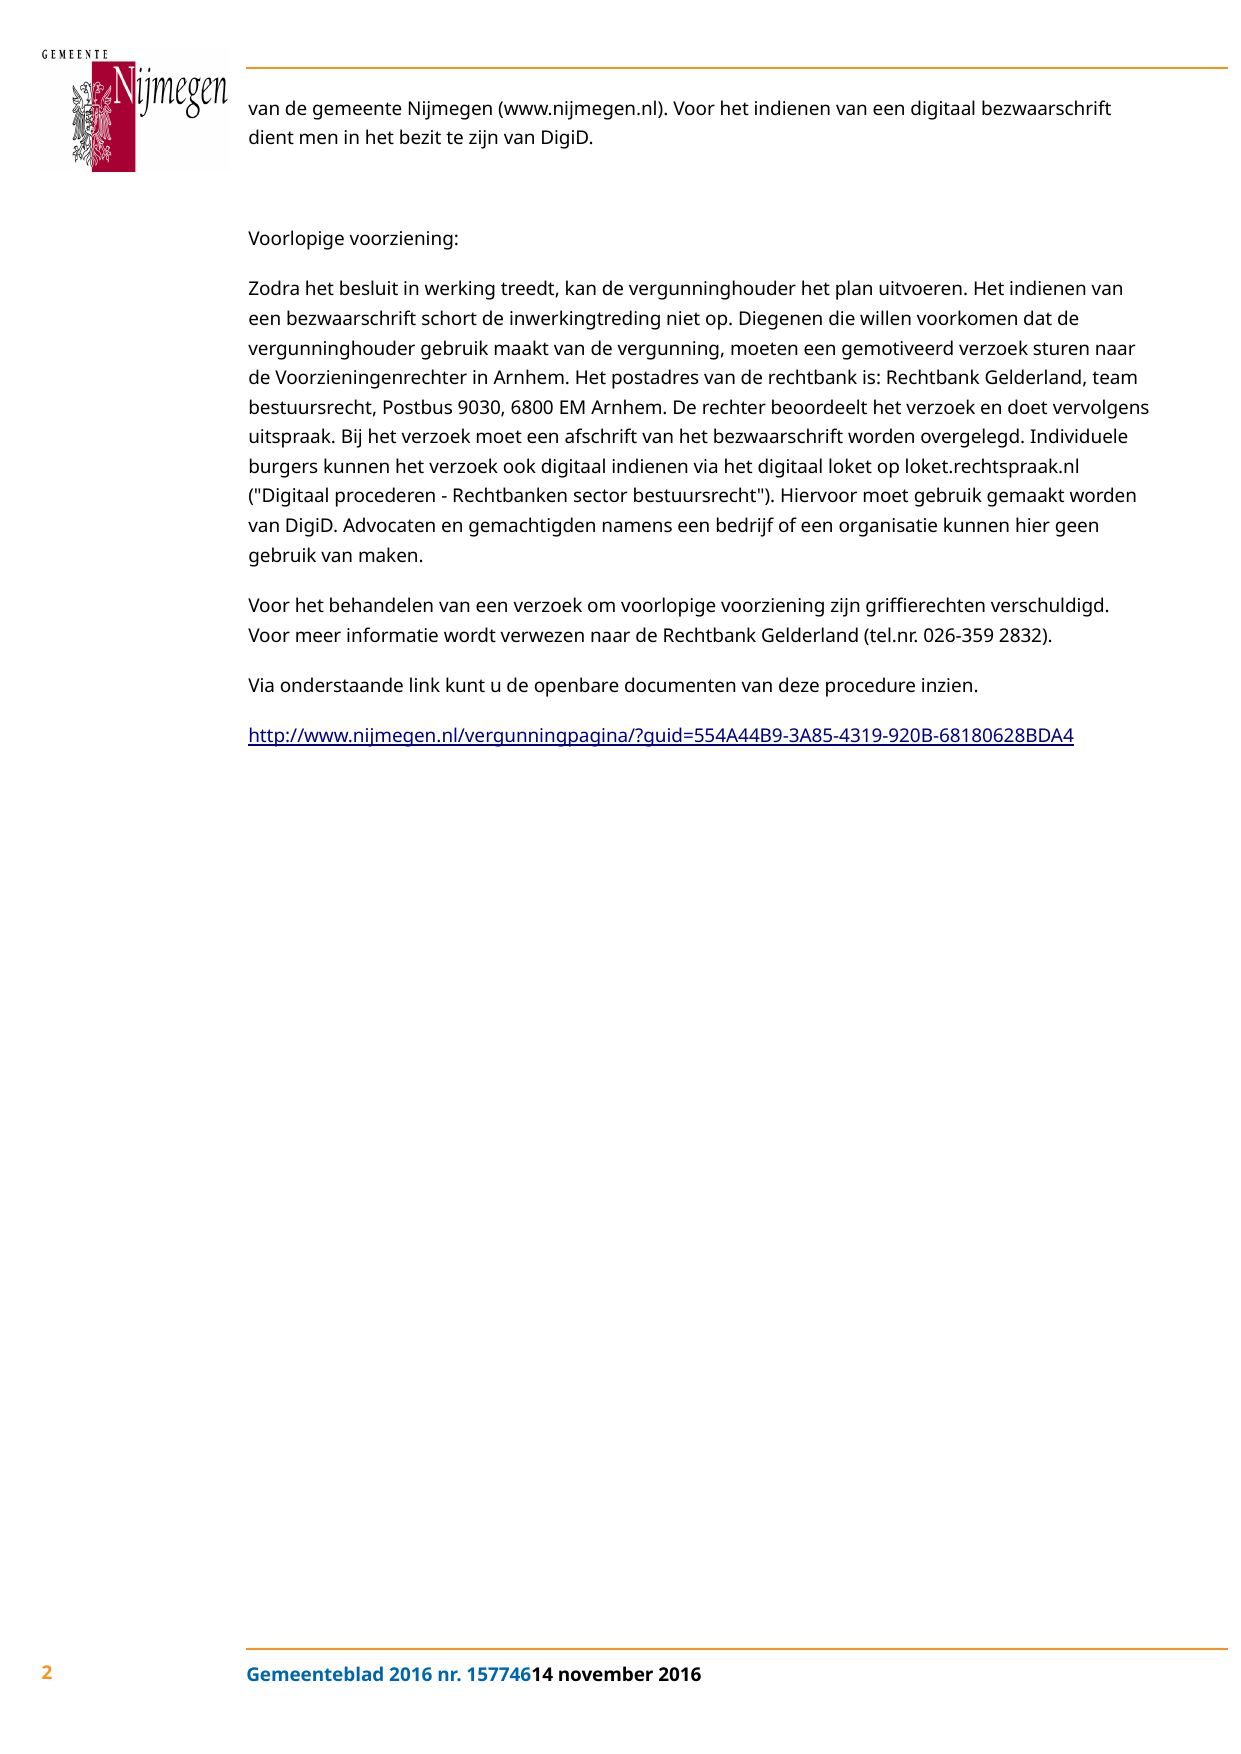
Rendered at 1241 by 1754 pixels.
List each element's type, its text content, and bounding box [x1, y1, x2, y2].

text Voor het behandelen van een verzoek om voorlopige voorziening zijn griffierechten verschuldigd. Voor meer informatie wordt verwezen naar de Rechtbank Gelderland (tel.nr. 026-359 2832). [248, 592, 1152, 648]
picture [41, 47, 231, 172]
text Via onderstaande link kunt u de openbare documenten van deze procedure inzien. [248, 672, 1152, 698]
text van de gemeente Nijmegen (www.nijmegen.nl). Voor het indienen van een digitaal bezwaarschrift dient men in het bezit te zijn van DigiD. [248, 95, 1152, 150]
text http://www.nijmegen.nl/vergunningpagina/?guid=554A44B9-3A85-4319-920B-68180628BDA4 [248, 723, 1152, 748]
text Voorlopige voorziening: [248, 225, 1152, 251]
text Zodra het besluit in werking treedt, kan de vergunninghouder het plan uitvoeren. Het indienen van een bezwaarschrift schort de inwerkingtreding niet op. Diegenen die willen voorkomen dat de vergunninghouder gebruik maakt van de vergunning, moeten een gemotiveerd verzoek sturen naar de Voorzieningenrechter in Arnhem. Het postadres van de rechtbank is: Rechtbank Gelderland, team bestuursrecht, Postbus 9030, 6800 EM Arnhem. De rechter beoordeelt het verzoek en doet vervolgens uitspraak. Bij het verzoek moet een afschrift van het bezwaarschrift worden overgelegd. Individuele burgers kunnen het verzoek ook digitaal indienen via het digitaal loket op loket.rechtspraak.nl ("Digitaal procederen - Rechtbanken sector bestuursrecht"). Hiervoor moet gebruik gemaakt worden van DigiD. Advocaten en gemachtigden namens een bedrijf of een organisatie kunnen hier geen gebruik van maken. [248, 276, 1152, 568]
